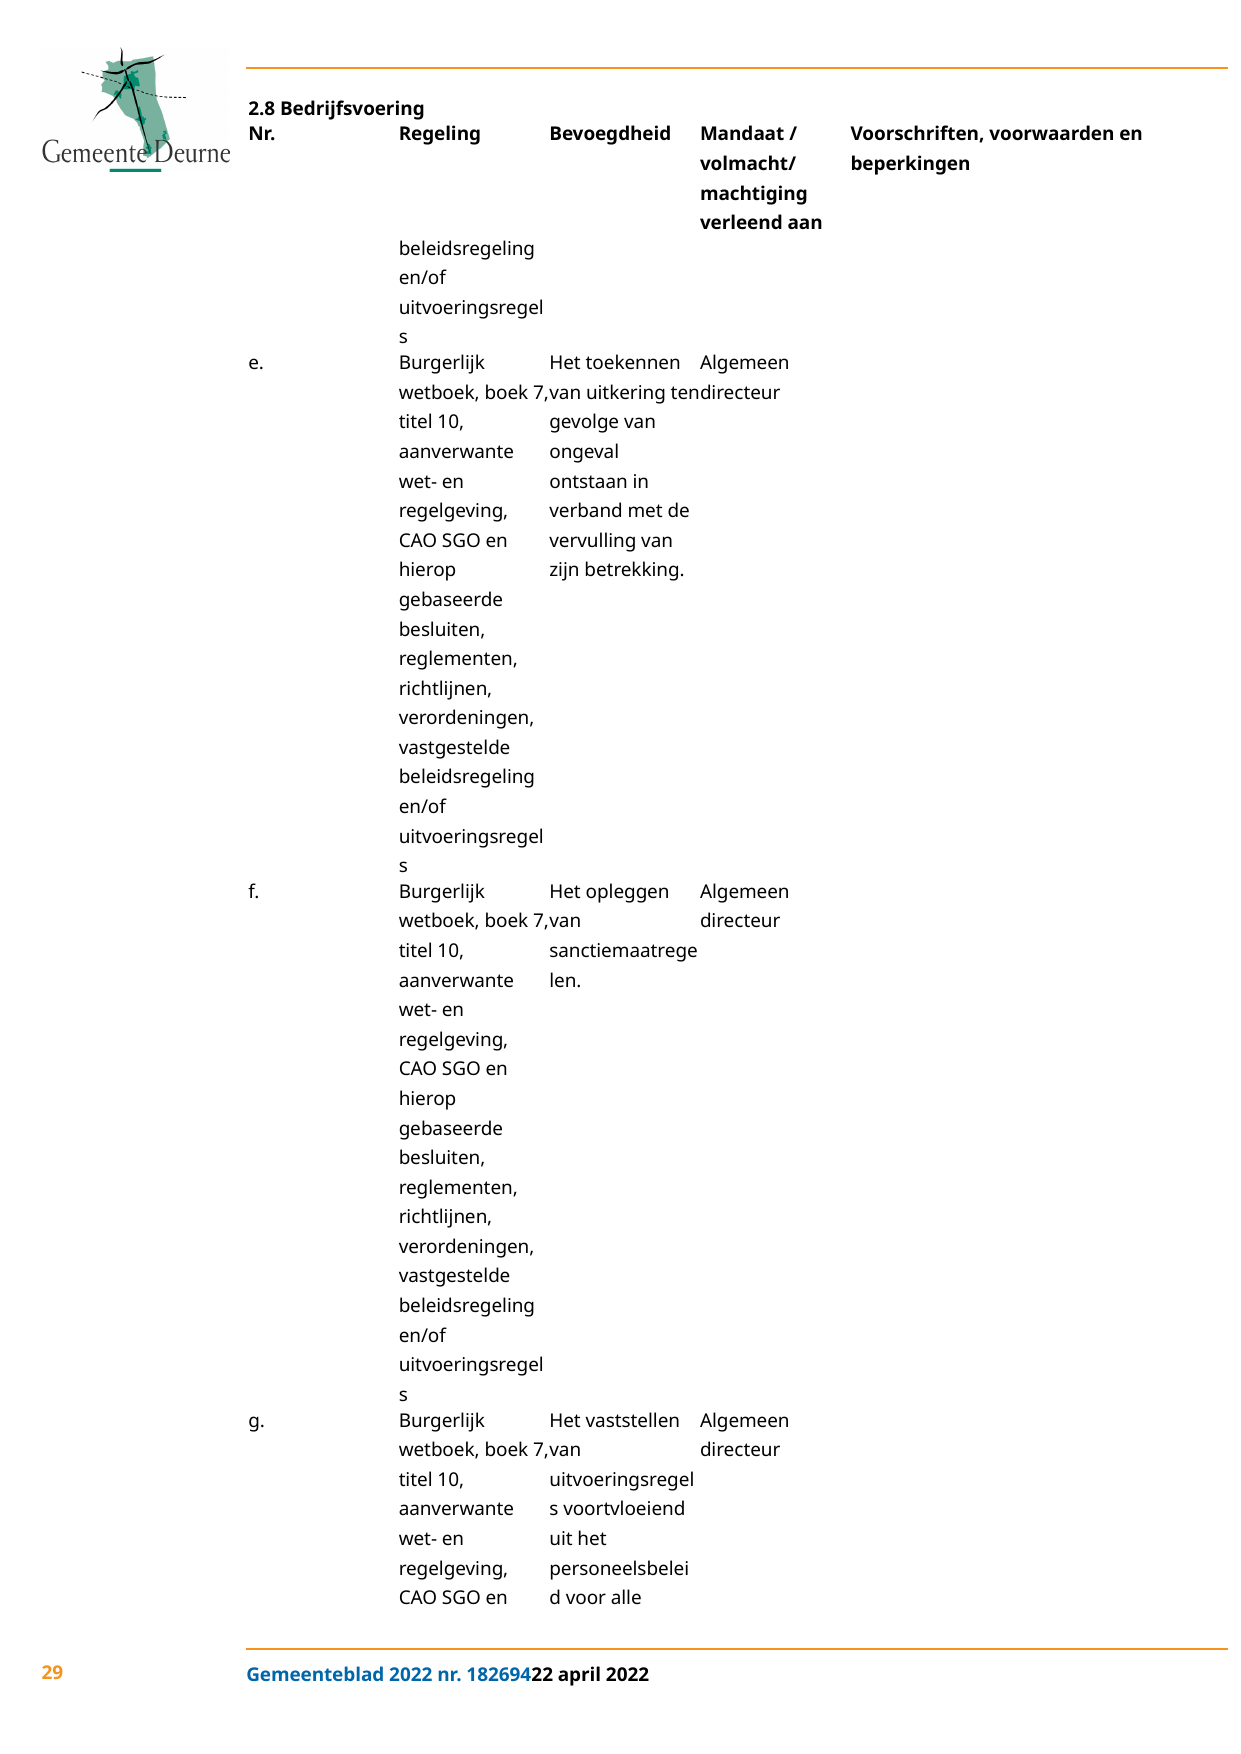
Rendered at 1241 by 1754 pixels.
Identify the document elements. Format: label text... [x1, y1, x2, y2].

table_cell Regeling [399, 121, 549, 235]
table_cell [850, 350, 1152, 878]
table_cell Algemeen directeur [700, 878, 850, 1407]
table_cell Voorschriften, voorwaarden en beperkingen [850, 121, 1152, 235]
table_cell Het opleggen van sanctiemaatregelen. [549, 878, 700, 1407]
table_cell Bevoegdheid [549, 121, 700, 235]
table_cell beleidsregeling en/of uitvoeringsregels [399, 235, 549, 349]
table_cell [850, 878, 1152, 1407]
table_cell f. [248, 878, 398, 1407]
table_cell Mandaat / volmacht/ machtiging verleend aan [700, 121, 850, 235]
table_cell [700, 235, 850, 349]
table_cell Algemeen directeur [700, 1407, 850, 1610]
table_cell Algemeen directeur [700, 350, 850, 878]
picture [41, 47, 231, 172]
table_cell Het toekennen van uitkering ten gevolge van ongeval ontstaan in verband met de vervulling van zijn betrekking. [549, 350, 700, 878]
table_cell [549, 235, 700, 349]
table_cell [850, 235, 1152, 349]
table_cell Nr. [248, 121, 398, 235]
table_cell Het vaststellen van uitvoeringsregels voortvloeiend uit het personeelsbeleid voor alle [549, 1407, 700, 1610]
table_header 2.8 Bedrijfsvoering [248, 95, 1001, 121]
table_cell [850, 1407, 1152, 1610]
table_cell Burgerlijk wetboek, boek 7, titel 10, aanverwante wet- en regelgeving, CAO SGO en [399, 1407, 549, 1610]
table_cell [248, 235, 398, 349]
table_cell g. [248, 1407, 398, 1610]
table_cell Burgerlijk wetboek, boek 7, titel 10, aanverwante wet- en regelgeving, CAO SGO en hierop gebaseerde besluiten, reglementen, richtlijnen, verordeningen, vastgestelde beleidsregeling en/of uitvoeringsregels [399, 350, 549, 878]
table_cell e. [248, 350, 398, 878]
table_header [1001, 95, 1152, 121]
table_cell Burgerlijk wetboek, boek 7, titel 10, aanverwante wet- en regelgeving, CAO SGO en hierop gebaseerde besluiten, reglementen, richtlijnen, verordeningen, vastgestelde beleidsregeling en/of uitvoeringsregels [399, 878, 549, 1407]
